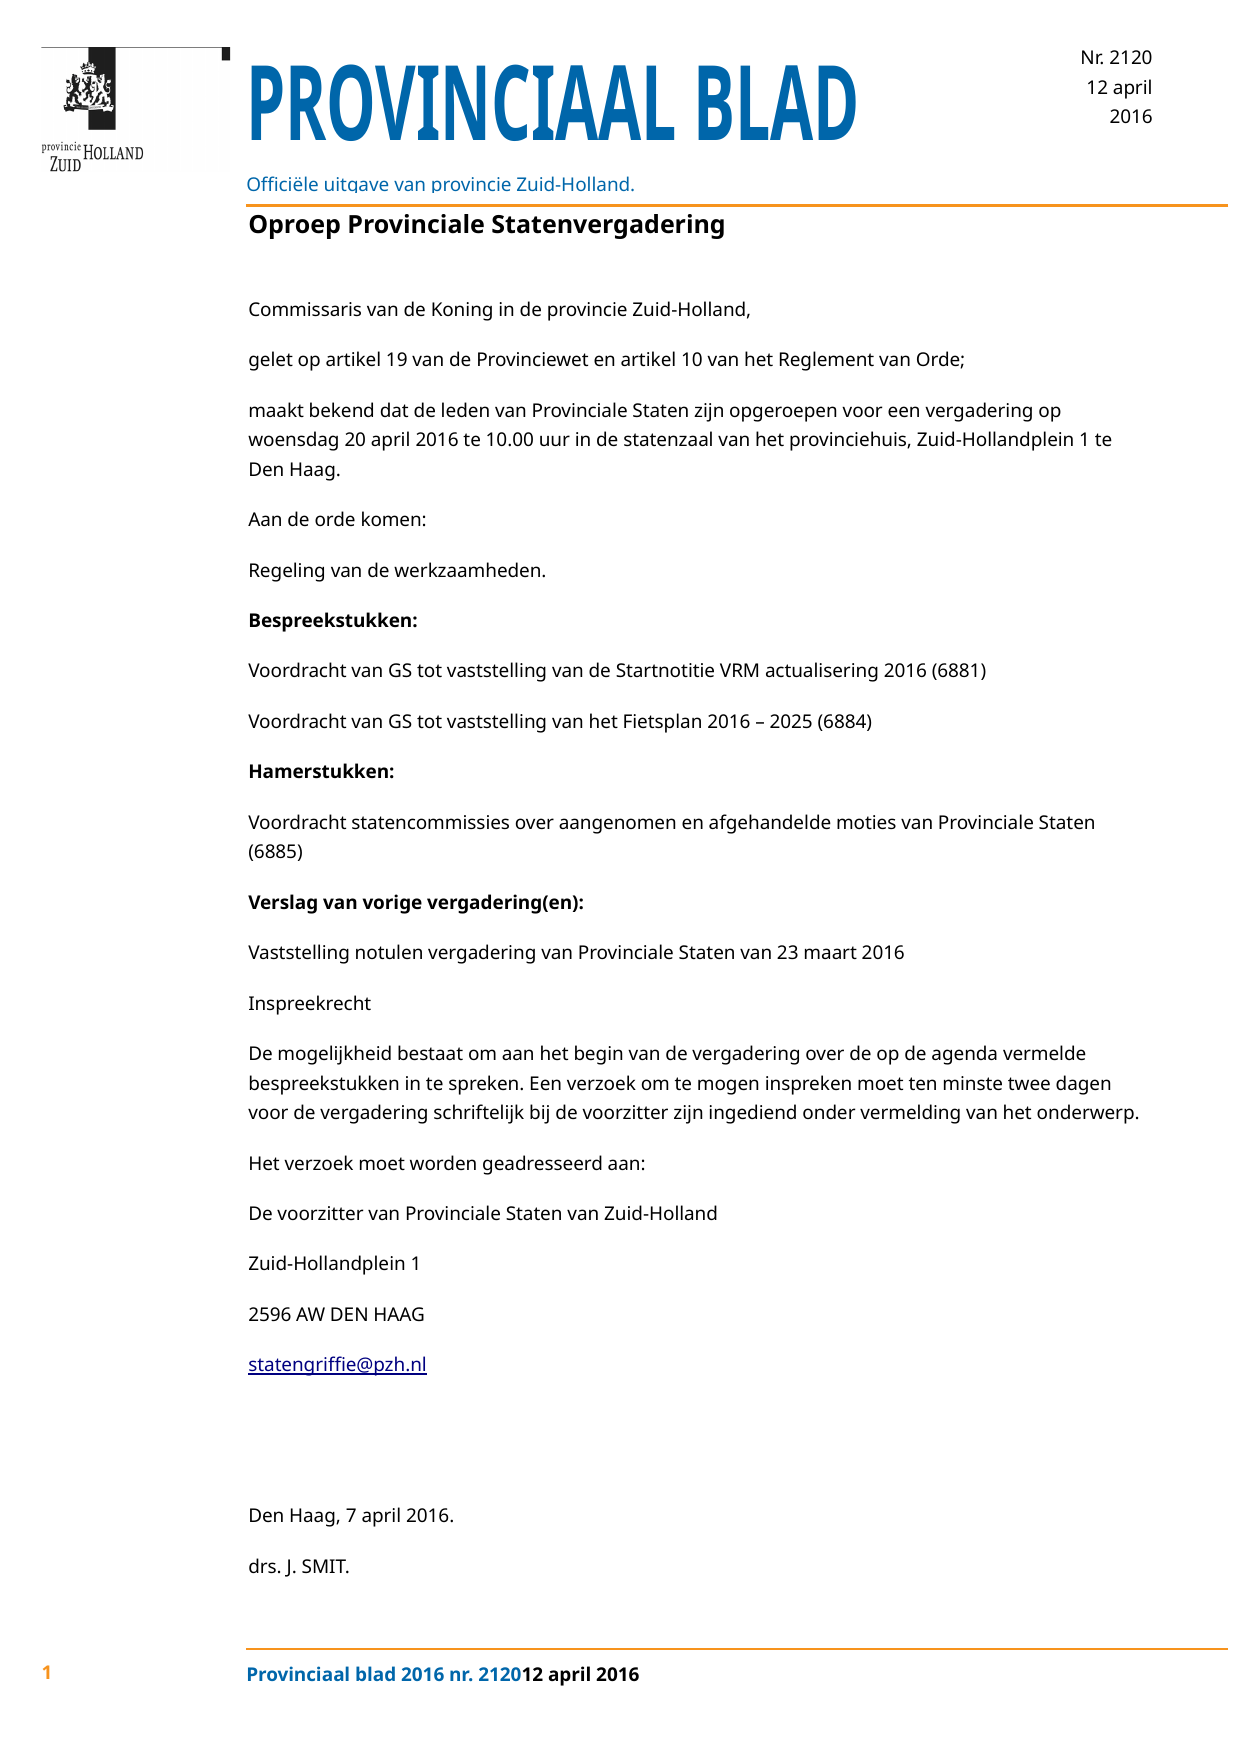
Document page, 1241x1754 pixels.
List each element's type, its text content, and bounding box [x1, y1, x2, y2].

text Bespreekstukken: [248, 607, 1152, 633]
text gelet op artikel 19 van de Provinciewet en artikel 10 van het Reglement van Orde; [248, 346, 1152, 372]
text Regeling van de werkzaamheden. [248, 557, 1152, 583]
text Voordracht van GS tot vaststelling van het Fietsplan 2016 – 2025 (6884) [248, 708, 1152, 734]
text Den Haag, 7 april 2016. [248, 1503, 1152, 1528]
text Oproep Provinciale Statenvergadering [248, 207, 1152, 241]
text Hamerstukken: [248, 758, 1152, 784]
picture [41, 47, 231, 172]
text Inspreekrecht [248, 990, 1152, 1016]
text Voordracht statencommissies over aangenomen en afgehandelde moties van Provinciale Staten (6885) [248, 809, 1152, 864]
text De mogelijkheid bestaat om aan het begin van de vergadering over de op de agenda vermelde bespreekstukken in te spreken. Een verzoek om te mogen inspreken moet ten minste twee dagen voor de vergadering schriftelijk bij de voorzitter zijn ingediend onder vermelding van het onderwerp. [248, 1040, 1152, 1125]
text Het verzoek moet worden geadresseerd aan: [248, 1150, 1152, 1176]
text Voordracht van GS tot vaststelling van de Startnotitie VRM actualisering 2016 (6881) [248, 658, 1152, 683]
text 2596 AW DEN HAAG [248, 1301, 1152, 1327]
text statengriffie@pzh.nl [248, 1351, 1152, 1377]
text maakt bekend dat de leden van Provinciale Staten zijn opgeroepen voor een vergadering op woensdag 20 april 2016 te 10.00 uur in de statenzaal van het provinciehuis, Zuid-Hollandplein 1 te Den Haag. [248, 397, 1152, 482]
text Vaststelling notulen vergadering van Provinciale Staten van 23 maart 2016 [248, 939, 1152, 965]
text Aan de orde komen: [248, 506, 1152, 532]
text De voorzitter van Provinciale Staten van Zuid-Holland [248, 1200, 1152, 1226]
text drs. J. SMIT. [248, 1553, 1152, 1579]
text Verslag van vorige vergadering(en): [248, 889, 1152, 915]
text Commissaris van de Koning in de provincie Zuid-Holland, [248, 296, 1152, 322]
text Zuid-Hollandplein 1 [248, 1251, 1152, 1276]
